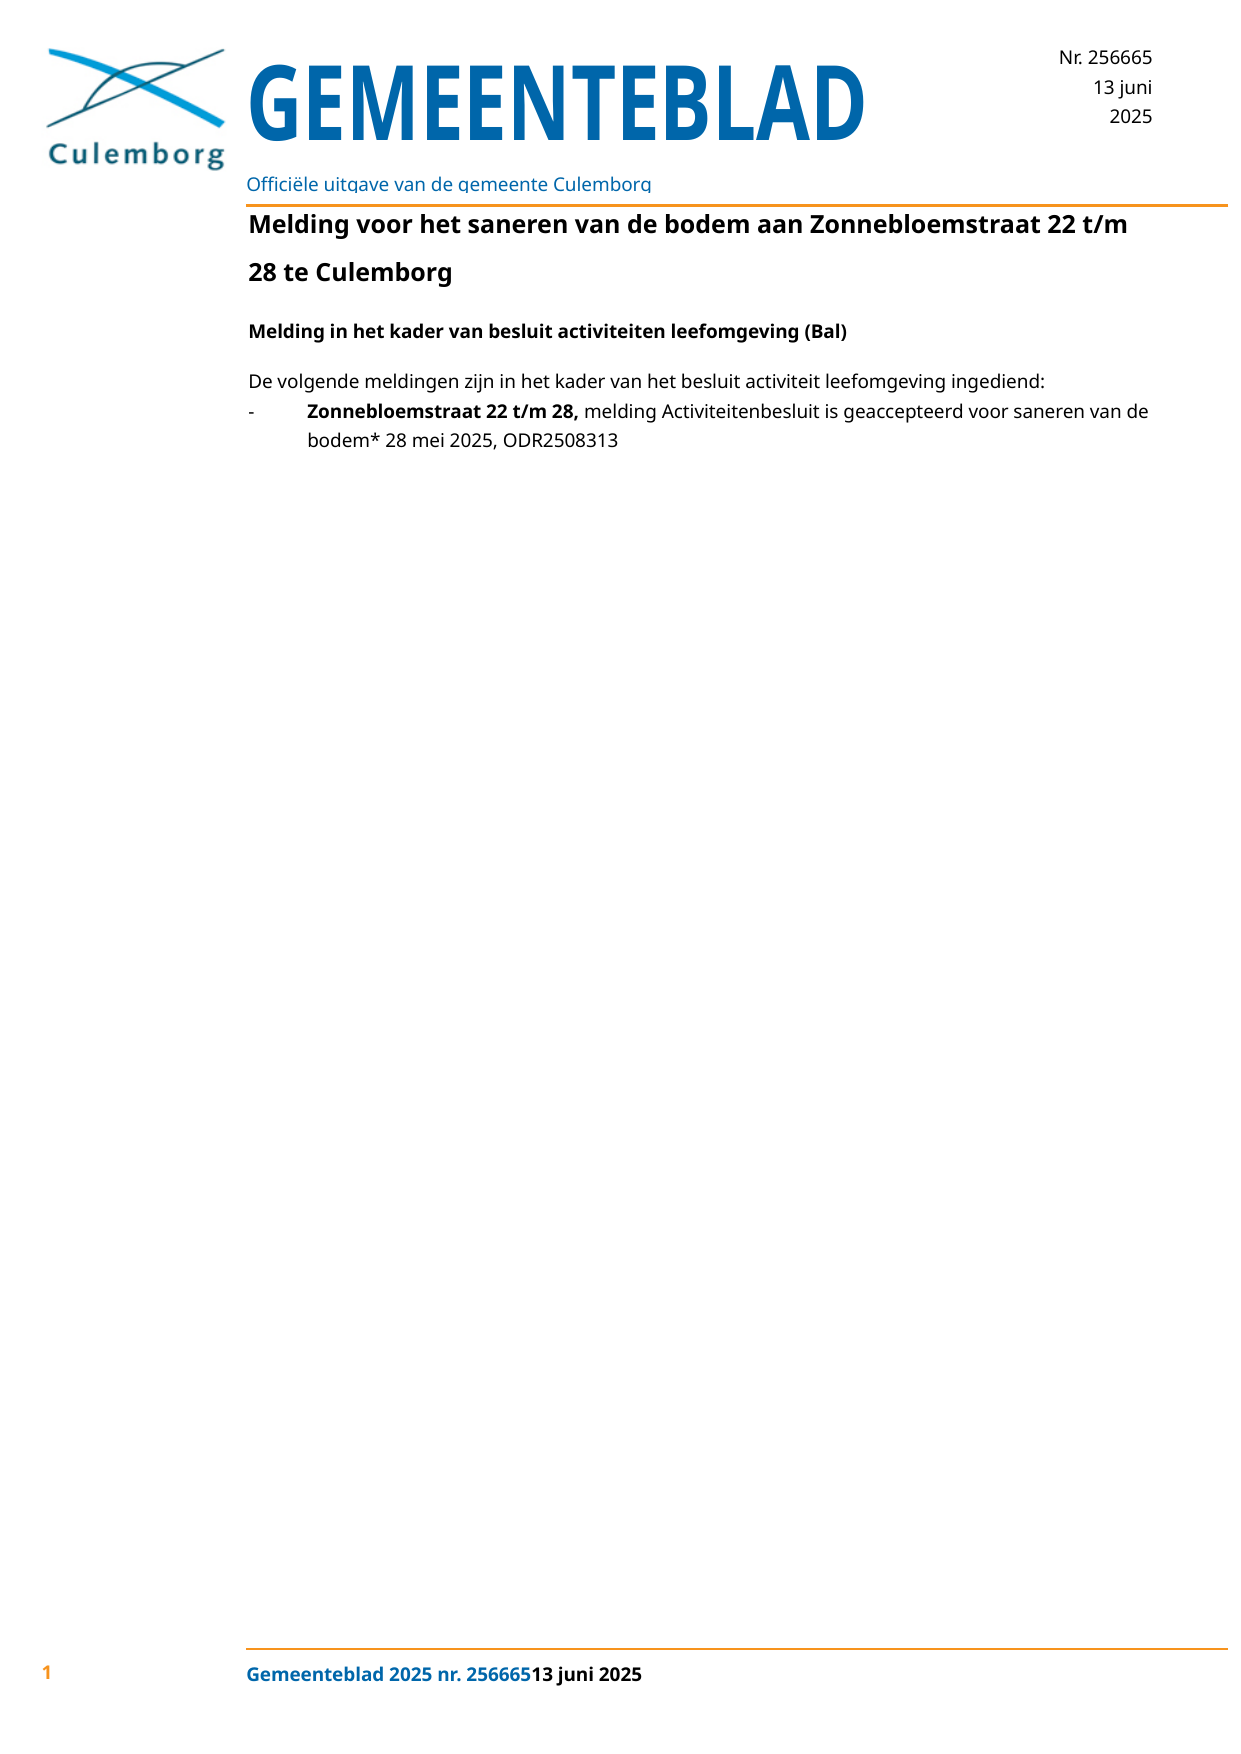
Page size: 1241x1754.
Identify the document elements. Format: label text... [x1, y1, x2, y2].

text Melding voor het saneren van de bodem aan Zonnebloemstraat 22 t/m 28 te Culemborg [248, 207, 1152, 288]
text Melding in het kader van besluit activiteiten leefomgeving (Bal) [248, 318, 1152, 344]
text De volgende meldingen zijn in het kader van het besluit activiteit leefomgeving ingediend: [248, 368, 1152, 394]
picture [41, 47, 231, 172]
list Zonnebloemstraat 22 t/m 28, melding Activiteitenbesluit is geaccepteerd voor saneren van de bodem* 28 mei 2025, ODR2508313 [248, 398, 1152, 453]
